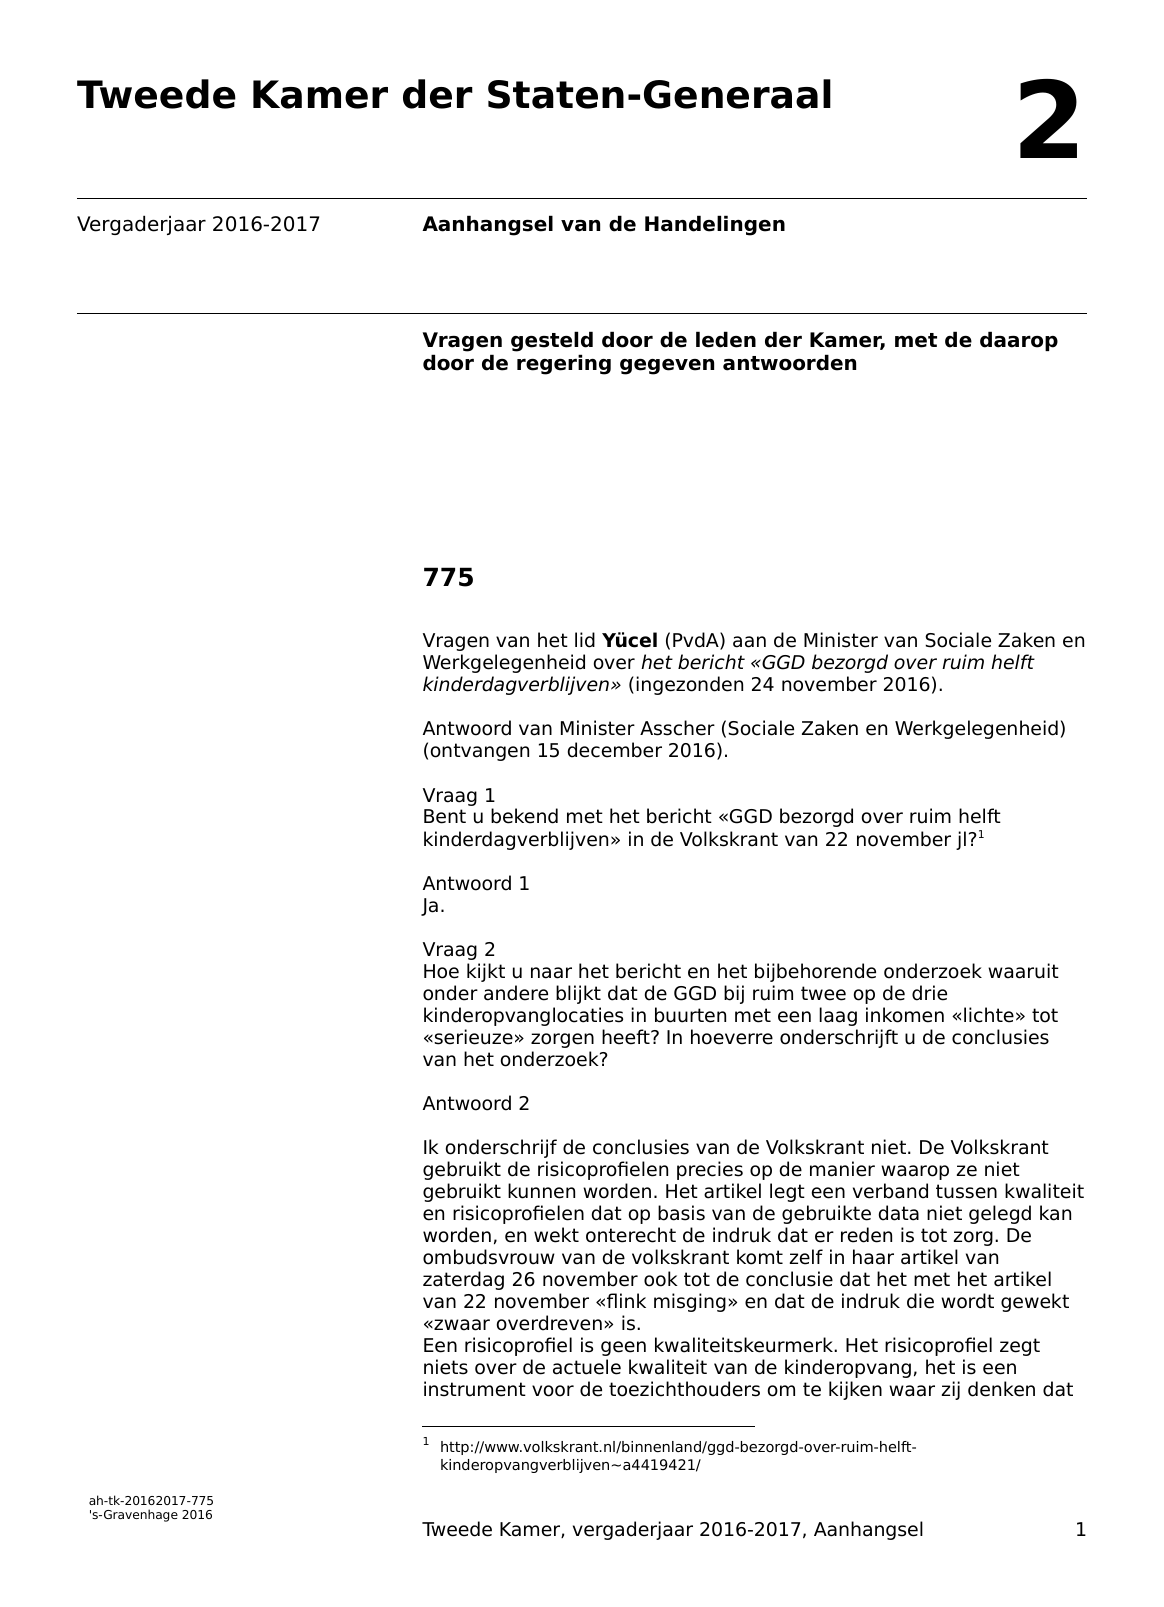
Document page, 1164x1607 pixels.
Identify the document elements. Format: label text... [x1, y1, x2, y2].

table_cell [77, 314, 422, 375]
text Hoe kijkt u naar het bericht en het bijbehorende onderzoek waaruit onder andere blijkt dat de GGD bij ruim twee op de drie kinderopvanglocaties in buurten met een laag inkomen «lichte» tot «serieuze» zorgen heeft? In hoeverre onderschrijft u de conclusies van het onderzoek? [422, 961, 1087, 1071]
text Een risicoprofiel is geen kwaliteitskeurmerk. Het risicoprofiel zegt niets over de actuele kwaliteit van de kinderopvang, het is een instrument voor de toezichthouders om te kijken waar zij denken dat [422, 1335, 1087, 1401]
text Vraag 1 [422, 784, 1087, 806]
text Antwoord 2 [422, 1093, 1087, 1115]
text Vragen van het lid Yücel (PvdA) aan de Minister van Sociale Zaken en Werkgelegenheid over het bericht «GGD bezorgd over ruim helft kinderdagverblijven» (ingezonden 24 november 2016). [422, 630, 1087, 696]
table_header Tweede Kamer der Staten-Generaal [77, 59, 886, 198]
text http://www.volkskrant.nl/binnenland/ggd-bezorgd-over-ruim-helft-kinderopvangverblijven~a4419421/ [422, 1435, 1087, 1474]
text Ja. [422, 894, 1087, 917]
text Antwoord van Minister Asscher (Sociale Zaken en Werkgelegenheid) (ontvangen 15 december 2016). [422, 718, 1087, 762]
text Antwoord 1 [422, 873, 1087, 894]
text Vraag 2 [422, 939, 1087, 961]
text ah-tk-20162017-775 [88, 1494, 323, 1508]
text Bent u bekend met het bericht «GGD bezorgd over ruim helft kinderdagverblijven» in de Volkskrant van 22 november jl? [422, 806, 1087, 850]
table_cell Aanhangsel van de Handelingen [422, 199, 1087, 313]
text 's-Gravenhage 2016 [88, 1508, 323, 1522]
table_header 2 [886, 59, 1087, 198]
table_cell Vergaderjaar 2016-2017 [77, 199, 422, 313]
text Ik onderschrijf de conclusies van de Volkskrant niet. De Volkskrant gebruikt de risicoprofielen precies op de manier waarop ze niet gebruikt kunnen worden. Het artikel legt een verband tussen kwaliteit en risicoprofielen dat op basis van de gebruikte data niet gelegd kan worden, en wekt onterecht de indruk dat er reden is tot zorg. De ombudsvrouw van de volkskrant komt zelf in haar artikel van zaterdag 26 november ook tot de conclusie dat het met het artikel van 22 november «flink misging» en dat de indruk die wordt gewekt «zwaar overdreven» is. [422, 1137, 1087, 1335]
table_cell Vragen gesteld door de leden der Kamer, met de daarop door de regering gegeven antwoorden [422, 314, 1087, 375]
text 775 [422, 563, 1087, 592]
